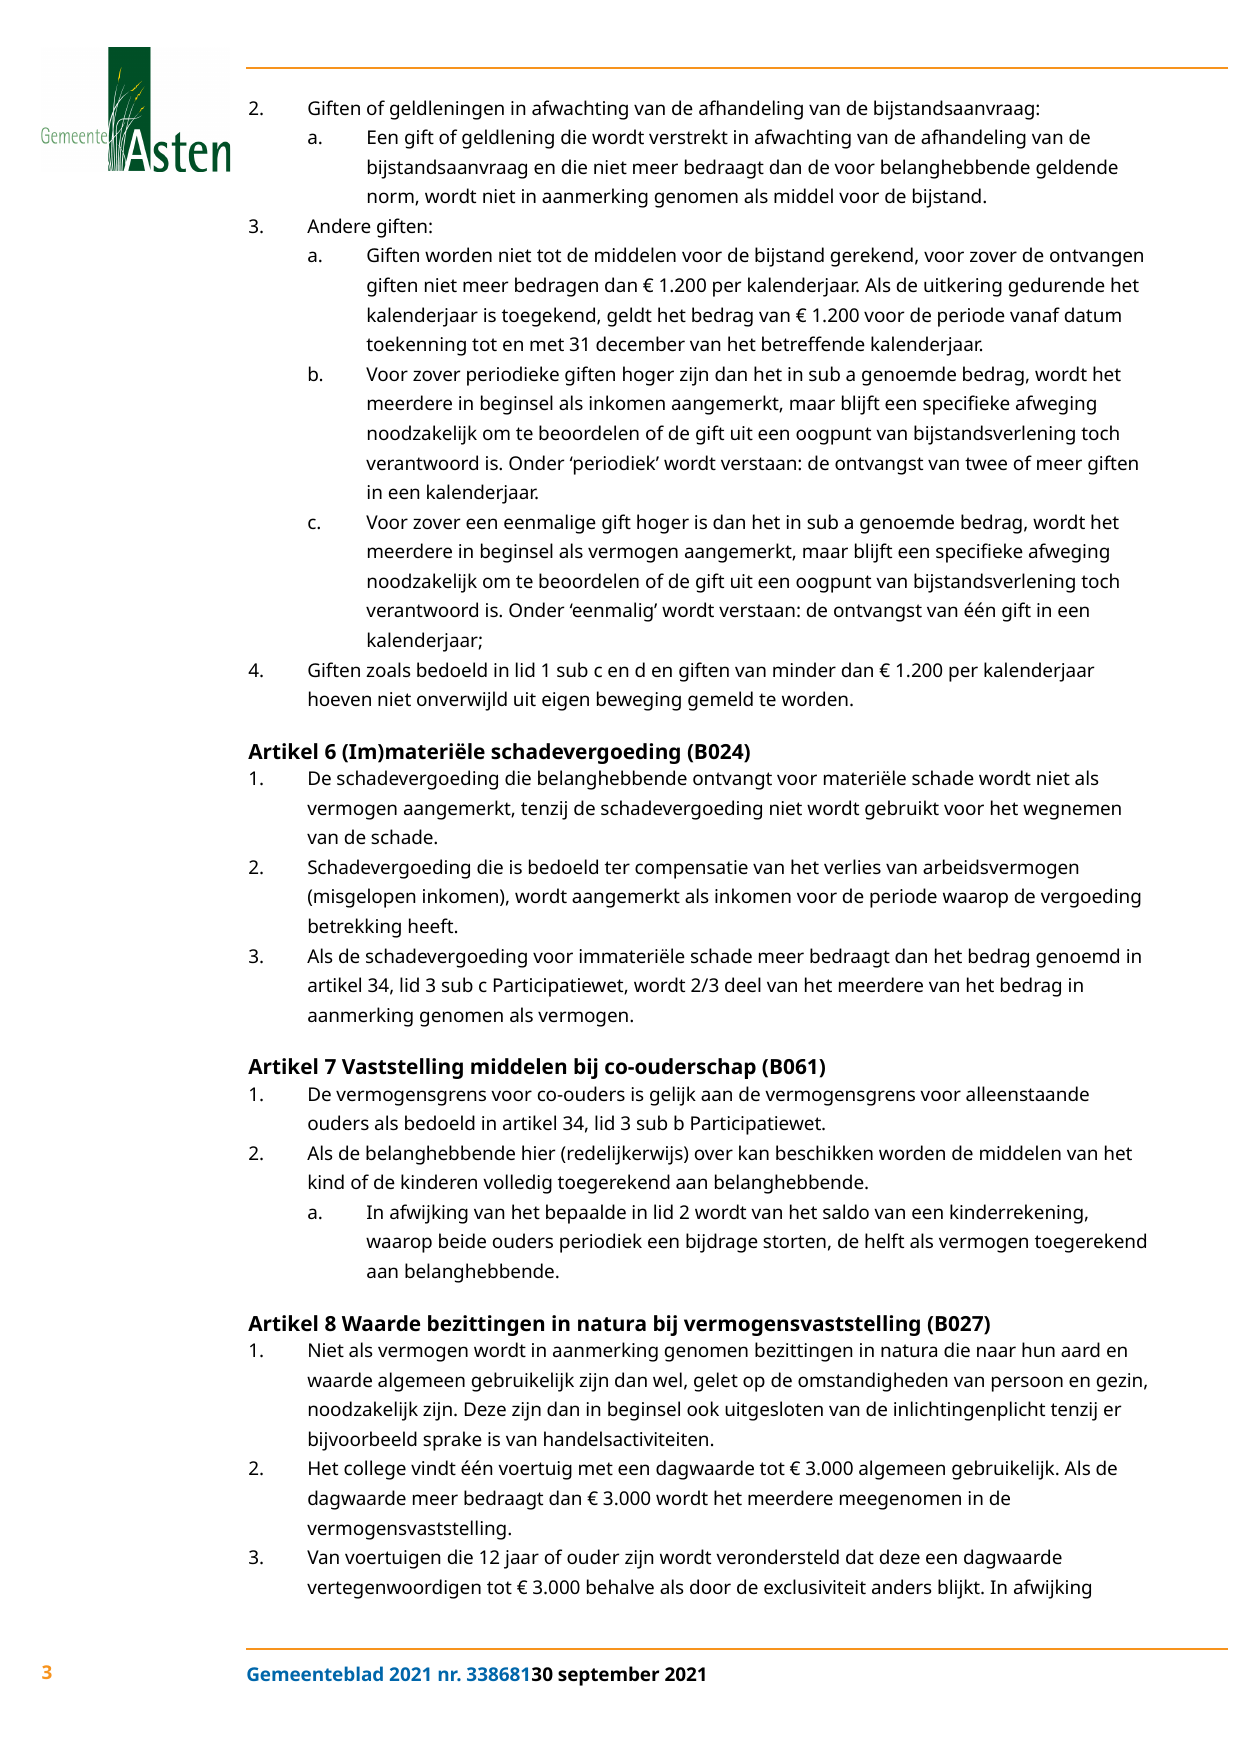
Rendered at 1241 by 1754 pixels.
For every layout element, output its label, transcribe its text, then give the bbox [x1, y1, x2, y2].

list In afwijking van het bepaalde in lid 2 wordt van het saldo van een kinderrekening, waarop beide ouders periodiek een bijdrage storten, de helft als vermogen toegerekend aan belanghebbende. [307, 1199, 1152, 1284]
text Artikel 7 Vaststelling middelen bij co-ouderschap (B061) [248, 1052, 1152, 1081]
list Giften worden niet tot de middelen voor de bijstand gerekend, voor zover de ontvangen giften niet meer bedragen dan € 1.200 per kalenderjaar. Als de uitkering gedurende het kalenderjaar is toegekend, geldt het bedrag van € 1.200 voor de periode vanaf datum toekenning tot en met 31 december van het betreffende kalenderjaar. [307, 243, 1152, 357]
list Niet als vermogen wordt in aanmerking genomen bezittingen in natura die naar hun aard en waarde algemeen gebruikelijk zijn dan wel, gelet op de omstandigheden van persoon en gezin, noodzakelijk zijn. Deze zijn dan in beginsel ook uitgesloten van de inlichtingenplicht tenzij er bijvoorbeeld sprake is van handelsactiviteiten. [248, 1337, 1152, 1452]
list Van voertuigen die 12 jaar of ouder zijn wordt verondersteld dat deze een dagwaarde vertegenwoordigen tot € 3.000 behalve als door de exclusiviteit anders blijkt. In afwijking [248, 1544, 1152, 1599]
list Schadevergoeding die is bedoeld ter compensatie van het verlies van arbeidsvermogen (misgelopen inkomen), wordt aangemerkt als inkomen voor de periode waarop de vergoeding betrekking heeft. [248, 854, 1152, 939]
list De schadevergoeding die belanghebbende ontvangt voor materiële schade wordt niet als vermogen aangemerkt, tenzij de schadevergoeding niet wordt gebruikt voor het wegnemen van de schade. [248, 765, 1152, 850]
text Artikel 6 (Im)materiële schadevergoeding (B024) [248, 737, 1152, 765]
picture [41, 47, 231, 172]
list De vermogensgrens voor co-ouders is gelijk aan de vermogensgrens voor alleenstaande ouders als bedoeld in artikel 34, lid 3 sub b Participatiewet. [248, 1081, 1152, 1136]
list Als de belanghebbende hier (redelijkerwijs) over kan beschikken worden de middelen van het kind of de kinderen volledig toegerekend aan belanghebbende. [248, 1140, 1152, 1195]
list Een gift of geldlening die wordt verstrekt in afwachting van de afhandeling van de bijstandsaanvraag en die niet meer bedraagt dan de voor belanghebbende geldende norm, wordt niet in aanmerking genomen als middel voor de bijstand. [307, 124, 1152, 209]
list Andere giften: [248, 213, 1152, 239]
list Giften zoals bedoeld in lid 1 sub c en d en giften van minder dan € 1.200 per kalenderjaar hoeven niet onverwijld uit eigen beweging gemeld te worden. [248, 657, 1152, 712]
list Voor zover periodieke giften hoger zijn dan het in sub a genoemde bedrag, wordt het meerdere in beginsel als inkomen aangemerkt, maar blijft een specifieke afweging noodzakelijk om te beoordelen of de gift uit een oogpunt van bijstandsverlening toch verantwoord is. Onder ‘periodiek’ wordt verstaan: de ontvangst van twee of meer giften in een kalenderjaar. [307, 361, 1152, 505]
list Giften of geldleningen in afwachting van de afhandeling van de bijstandsaanvraag: [248, 95, 1152, 121]
list Als de schadevergoeding voor immateriële schade meer bedraagt dan het bedrag genoemd in artikel 34, lid 3 sub c Participatiewet, wordt 2/3 deel van het meerdere van het bedrag in aanmerking genomen als vermogen. [248, 943, 1152, 1028]
list Voor zover een eenmalige gift hoger is dan het in sub a genoemde bedrag, wordt het meerdere in beginsel als vermogen aangemerkt, maar blijft een specifieke afweging noodzakelijk om te beoordelen of de gift uit een oogpunt van bijstandsverlening toch verantwoord is. Onder ‘eenmalig’ wordt verstaan: de ontvangst van één gift in een kalenderjaar; [307, 509, 1152, 653]
list Het college vindt één voertuig met een dagwaarde tot € 3.000 algemeen gebruikelijk. Als de dagwaarde meer bedraagt dan € 3.000 wordt het meerdere meegenomen in de vermogensvaststelling. [248, 1456, 1152, 1540]
text Artikel 8 Waarde bezittingen in natura bij vermogensvaststelling (B027) [248, 1309, 1152, 1337]
